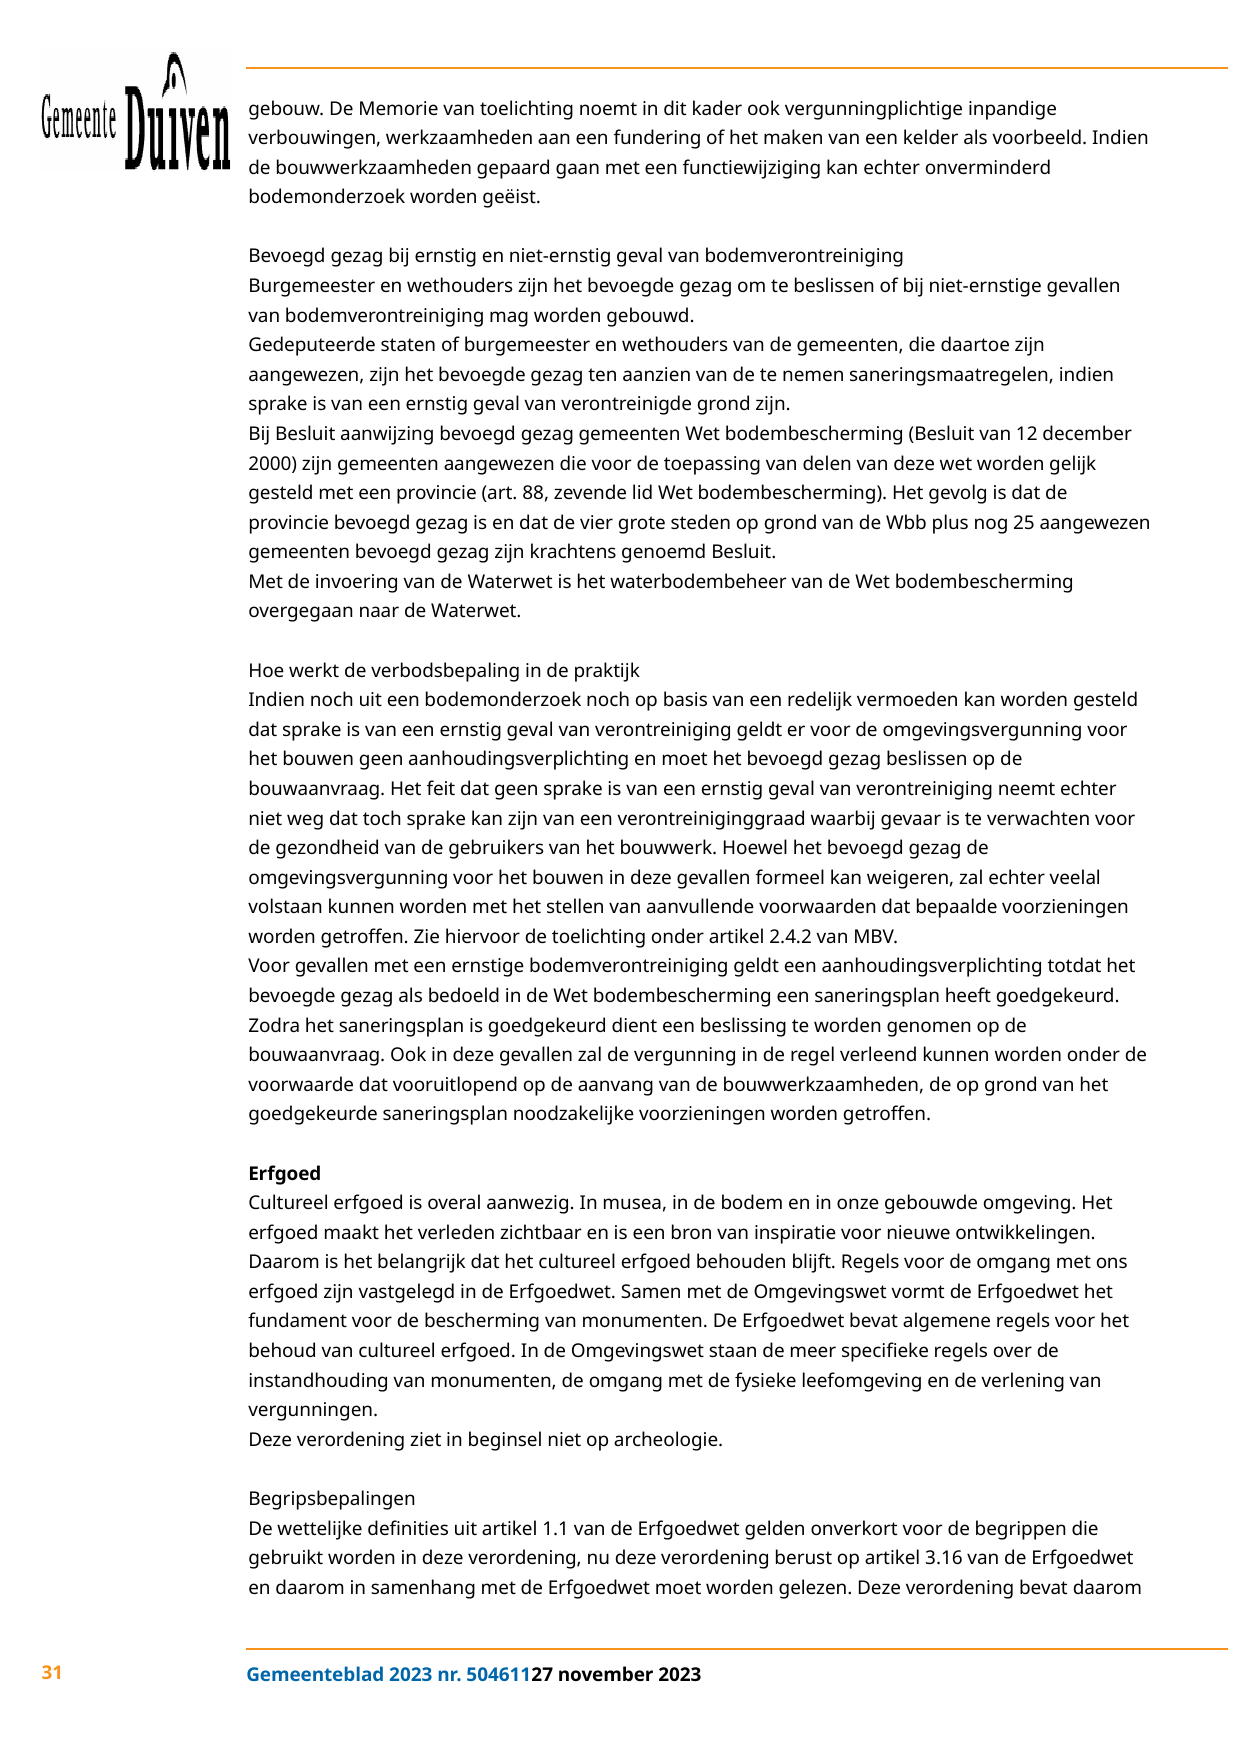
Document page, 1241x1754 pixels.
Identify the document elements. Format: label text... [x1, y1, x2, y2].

text Bij Besluit aanwijzing bevoegd gezag gemeenten Wet bodembescherming (Besluit van 12 december 2000) zijn gemeenten aangewezen die voor de toepassing van delen van deze wet worden gelijk gesteld met een provincie (art. 88, zevende lid Wet bodembescherming). Het gevolg is dat de provincie bevoegd gezag is en dat de vier grote steden op grond van de Wbb plus nog 25 aangewezen gemeenten bevoegd gezag zijn krachtens genoemd Besluit. [248, 420, 1152, 564]
picture [41, 47, 231, 172]
text Hoe werkt de verbodsbepaling in de praktijk [248, 657, 1152, 683]
text Erfgoed [248, 1160, 1152, 1186]
text Deze verordening ziet in beginsel niet op archeologie. [248, 1426, 1152, 1452]
text Cultureel erfgoed is overal aanwezig. In musea, in de bodem en in onze gebouwde omgeving. Het erfgoed maakt het verleden zichtbaar en is een bron van inspiratie voor nieuwe ontwikkelingen. Daarom is het belangrijk dat het cultureel erfgoed behouden blijft. Regels voor de omgang met ons erfgoed zijn vastgelegd in de Erfgoedwet. Samen met de Omgevingswet vormt de Erfgoedwet het fundament voor de bescherming van monumenten. De Erfgoedwet bevat algemene regels voor het behoud van cultureel erfgoed. In de Omgevingswet staan de meer specifieke regels over de instandhouding van monumenten, de omgang met de fysieke leefomgeving en de verlening van vergunningen. [248, 1189, 1152, 1422]
text De wettelijke definities uit artikel 1.1 van de Erfgoedwet gelden onverkort voor de begrippen die gebruikt worden in deze verordening, nu deze verordening berust op artikel 3.16 van de Erfgoedwet en daarom in samenhang met de Erfgoedwet moet worden gelezen. Deze verordening bevat daarom [248, 1515, 1152, 1600]
text Bevoegd gezag bij ernstig en niet-ernstig geval van bodemverontreiniging [248, 243, 1152, 268]
text Gedeputeerde staten of burgemeester en wethouders van de gemeenten, die daartoe zijn aangewezen, zijn het bevoegde gezag ten aanzien van de te nemen saneringsmaatregelen, indien sprake is van een ernstig geval van verontreinigde grond zijn. [248, 331, 1152, 416]
text Burgemeester en wethouders zijn het bevoegde gezag om te beslissen of bij niet-ernstige gevallen van bodemverontreiniging mag worden gebouwd. [248, 272, 1152, 328]
text gebouw. De Memorie van toelichting noemt in dit kader ook vergunningplichtige inpandige verbouwingen, werkzaamheden aan een fundering of het maken van een kelder als voorbeeld. Indien de bouwwerkzaamheden gepaard gaan met een functiewijziging kan echter onverminderd bodemonderzoek worden geëist. [248, 95, 1152, 209]
text Met de invoering van de Waterwet is het waterbodembeheer van de Wet bodembescherming overgegaan naar de Waterwet. [248, 568, 1152, 623]
text Indien noch uit een bodemonderzoek noch op basis van een redelijk vermoeden kan worden gesteld dat sprake is van een ernstig geval van verontreiniging geldt er voor de omgevingsvergunning voor het bouwen geen aanhoudingsverplichting en moet het bevoegd gezag beslissen op de bouwaanvraag. Het feit dat geen sprake is van een ernstig geval van verontreiniging neemt echter niet weg dat toch sprake kan zijn van een verontreiniginggraad waarbij gevaar is te verwachten voor de gezondheid van de gebruikers van het bouwwerk. Hoewel het bevoegd gezag de omgevingsvergunning voor het bouwen in deze gevallen formeel kan weigeren, zal echter veelal volstaan kunnen worden met het stellen van aanvullende voorwaarden dat bepaalde voorzieningen worden getroffen. Zie hiervoor de toelichting onder artikel 2.4.2 van MBV. [248, 686, 1152, 949]
text Voor gevallen met een ernstige bodemverontreiniging geldt een aanhoudingsverplichting totdat het bevoegde gezag als bedoeld in de Wet bodembescherming een saneringsplan heeft goedgekeurd. Zodra het saneringsplan is goedgekeurd dient een beslissing te worden genomen op de bouwaanvraag. Ook in deze gevallen zal de vergunning in de regel verleend kunnen worden onder de voorwaarde dat vooruitlopend op de aanvang van de bouwwerkzaamheden, de op grond van het goedgekeurde saneringsplan noodzakelijke voorzieningen worden getroffen. [248, 953, 1152, 1126]
text Begripsbepalingen [248, 1485, 1152, 1511]
